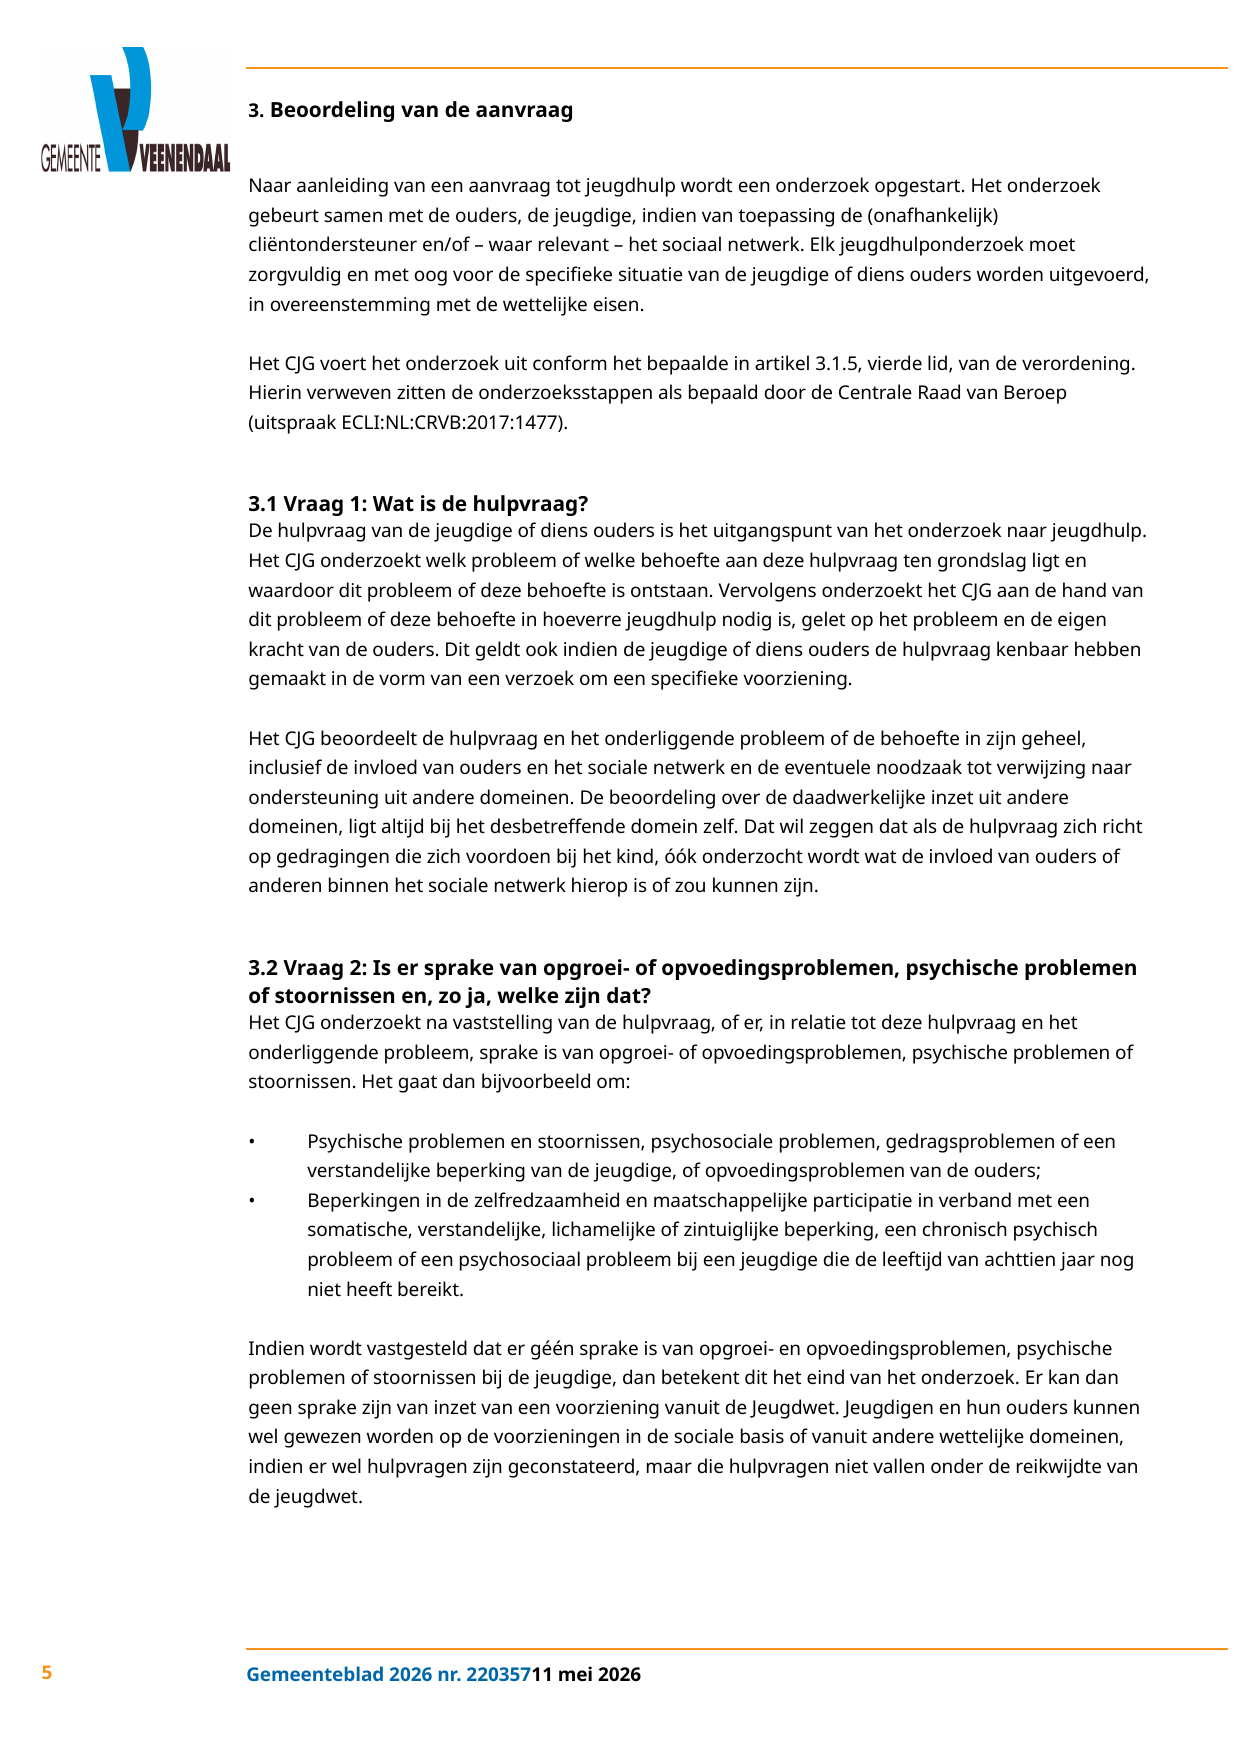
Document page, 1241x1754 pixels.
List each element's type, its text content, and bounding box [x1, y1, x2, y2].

text 3.2 Vraag 2: Is er sprake van opgroei- of opvoedingsproblemen, psychische problemen of stoornissen en, zo ja, welke zijn dat? [248, 953, 1152, 1009]
text Het CJG voert het onderzoek uit conform het bepaalde in artikel 3.1.5, vierde lid, van de verordening. Hierin verweven zitten de onderzoeksstappen als bepaald door de Centrale Raad van Beroep (uitspraak ECLI:NL:CRVB:2017:1477). [248, 350, 1152, 435]
list Psychische problemen en stoornissen, psychosociale problemen, gedragsproblemen of een verstandelijke beperking van de jeugdige, of opvoedingsproblemen van de ouders; [248, 1128, 1152, 1183]
text Naar aanleiding van een aanvraag tot jeugdhulp wordt een onderzoek opgestart. Het onderzoek gebeurt samen met de ouders, de jeugdige, indien van toepassing de (onafhankelijk) cliëntondersteuner en/of – waar relevant – het sociaal netwerk. Elk jeugdhulponderzoek moet zorgvuldig en met oog voor de specifieke situatie van de jeugdige of diens ouders worden uitgevoerd, in overeenstemming met de wettelijke eisen. [248, 172, 1152, 317]
text Indien wordt vastgesteld dat er géén sprake is van opgroei- en opvoedingsproblemen, psychische problemen of stoornissen bij de jeugdige, dan betekent dit het eind van het onderzoek. Er kan dan geen sprake zijn van inzet van een voorziening vanuit de Jeugdwet. Jeugdigen en hun ouders kunnen wel gewezen worden op de voorzieningen in de sociale basis of vanuit andere wettelijke domeinen, indien er wel hulpvragen zijn geconstateerd, maar die hulpvragen niet vallen onder de reikwijdte van de jeugdwet. [248, 1335, 1152, 1508]
text 3.1 Vraag 1: Wat is de hulpvraag? [248, 489, 1152, 518]
picture [123, 47, 231, 172]
text 3. Beoordeling van de aanvraag [248, 95, 1152, 123]
text Het CJG onderzoekt na vaststelling van de hulpvraag, of er, in relatie tot deze hulpvraag en het onderliggende probleem, sprake is van opgroei- of opvoedingsproblemen, psychische problemen of stoornissen. Het gaat dan bijvoorbeeld om: [248, 1009, 1152, 1094]
picture [41, 47, 130, 172]
text Het CJG beoordeelt de hulpvraag en het onderliggende probleem of de behoefte in zijn geheel, inclusief de invloed van ouders en het sociale netwerk en de eventuele noodzaak tot verwijzing naar ondersteuning uit andere domeinen. De beoordeling over de daadwerkelijke inzet uit andere domeinen, ligt altijd bij het desbetreffende domein zelf. Dat wil zeggen dat als de hulpvraag zich richt op gedragingen die zich voordoen bij het kind, óók onderzocht wordt wat de invloed van ouders of anderen binnen het sociale netwerk hierop is of zou kunnen zijn. [248, 725, 1152, 898]
list Beperkingen in de zelfredzaamheid en maatschappelijke participatie in verband met een somatische, verstandelijke, lichamelijke of zintuiglijke beperking, een chronisch psychisch probleem of een psychosociaal probleem bij een jeugdige die de leeftijd van achttien jaar nog niet heeft bereikt. [248, 1187, 1152, 1301]
text De hulpvraag van de jeugdige of diens ouders is het uitgangspunt van het onderzoek naar jeugdhulp. Het CJG onderzoekt welk probleem of welke behoefte aan deze hulpvraag ten grondslag ligt en waardoor dit probleem of deze behoefte is ontstaan. Vervolgens onderzoekt het CJG aan de hand van dit probleem of deze behoefte in hoeverre jeugdhulp nodig is, gelet op het probleem en de eigen kracht van de ouders. Dit geldt ook indien de jeugdige of diens ouders de hulpvraag kenbaar hebben gemaakt in de vorm van een verzoek om een specifieke voorziening. [248, 518, 1152, 691]
